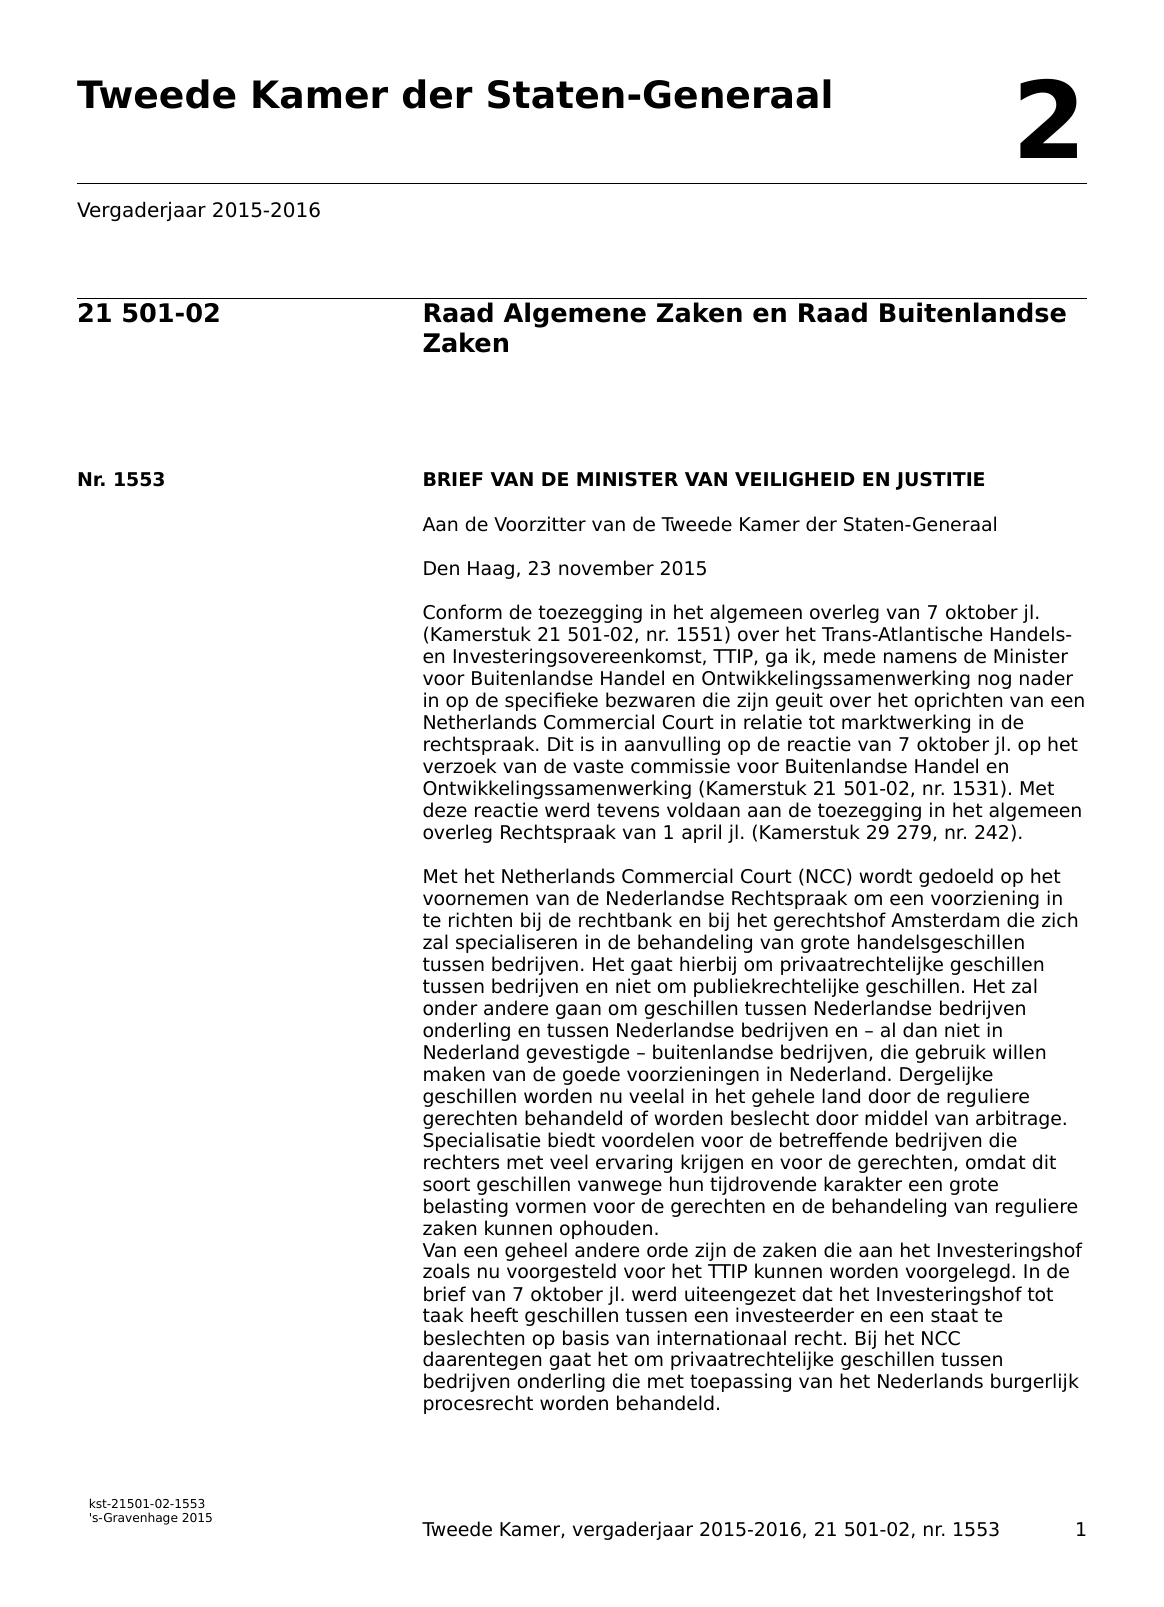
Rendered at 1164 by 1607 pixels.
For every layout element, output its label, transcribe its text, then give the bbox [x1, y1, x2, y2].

subtitle Nr. 1553 BRIEF VAN DE MINISTER VAN VEILIGHEID EN JUSTITIE [77, 469, 1087, 491]
table_header 2 [886, 59, 1087, 183]
text Conform de toezegging in het algemeen overleg van 7 oktober jl. (Kamerstuk 21 501-02, nr. 1551) over het Trans-Atlantische Handels-en Investeringsovereenkomst, TTIP, ga ik, mede namens de Minister voor Buitenlandse Handel en Ontwikkelingssamenwerking nog nader in op de specifieke bezwaren die zijn geuit over het oprichten van een Netherlands Commercial Court in relatie tot marktwerking in de rechtspraak. Dit is in aanvulling op de reactie van 7 oktober jl. op het verzoek van de vaste commissie voor Buitenlandse Handel en Ontwikkelingssamenwerking (Kamerstuk 21 501-02, nr. 1531). Met deze reactie werd tevens voldaan aan de toezegging in het algemeen overleg Rechtspraak van 1 april jl. (Kamerstuk 29 279, nr. 242). [422, 602, 1087, 844]
subtitle 21 501-02 Raad Algemene Zaken en Raad Buitenlandse Zaken [77, 299, 1087, 358]
table_header Tweede Kamer der Staten-Generaal [77, 59, 886, 183]
text Met het Netherlands Commercial Court (NCC) wordt gedoeld op het voornemen van de Nederlandse Rechtspraak om een voorziening in te richten bij de rechtbank en bij het gerechtshof Amsterdam die zich zal specialiseren in de behandeling van grote handelsgeschillen tussen bedrijven. Het gaat hierbij om privaatrechtelijke geschillen tussen bedrijven en niet om publiekrechtelijke geschillen. Het zal onder andere gaan om geschillen tussen Nederlandse bedrijven onderling en tussen Nederlandse bedrijven en – al dan niet in Nederland gevestigde – buitenlandse bedrijven, die gebruik willen maken van de goede voorzieningen in Nederland. Dergelijke geschillen worden nu veelal in het gehele land door de reguliere gerechten behandeld of worden beslecht door middel van arbitrage. Specialisatie biedt voordelen voor de betreffende bedrijven die rechters met veel ervaring krijgen en voor de gerechten, omdat dit soort geschillen vanwege hun tijdrovende karakter een grote belasting vormen voor de gerechten en de behandeling van reguliere zaken kunnen ophouden. [422, 866, 1087, 1239]
text Den Haag, 23 november 2015 [422, 558, 1087, 580]
text Van een geheel andere orde zijn de zaken die aan het Investeringshof zoals nu voorgesteld voor het TTIP kunnen worden voorgelegd. In de brief van 7 oktober jl. werd uiteengezet dat het Investeringshof tot taak heeft geschillen tussen een investeerder en een staat te beslechten op basis van internationaal recht. Bij het NCC daarentegen gaat het om privaatrechtelijke geschillen tussen bedrijven onderling die met toepassing van het Nederlands burgerlijk procesrecht worden behandeld. [422, 1239, 1087, 1415]
table_cell Vergaderjaar 2015-2016 [77, 184, 1087, 298]
text 's-Gravenhage 2015 [88, 1511, 323, 1525]
text Aan de Voorzitter van de Tweede Kamer der Staten-Generaal [422, 513, 1087, 536]
text kst-21501-02-1553 [88, 1497, 323, 1511]
